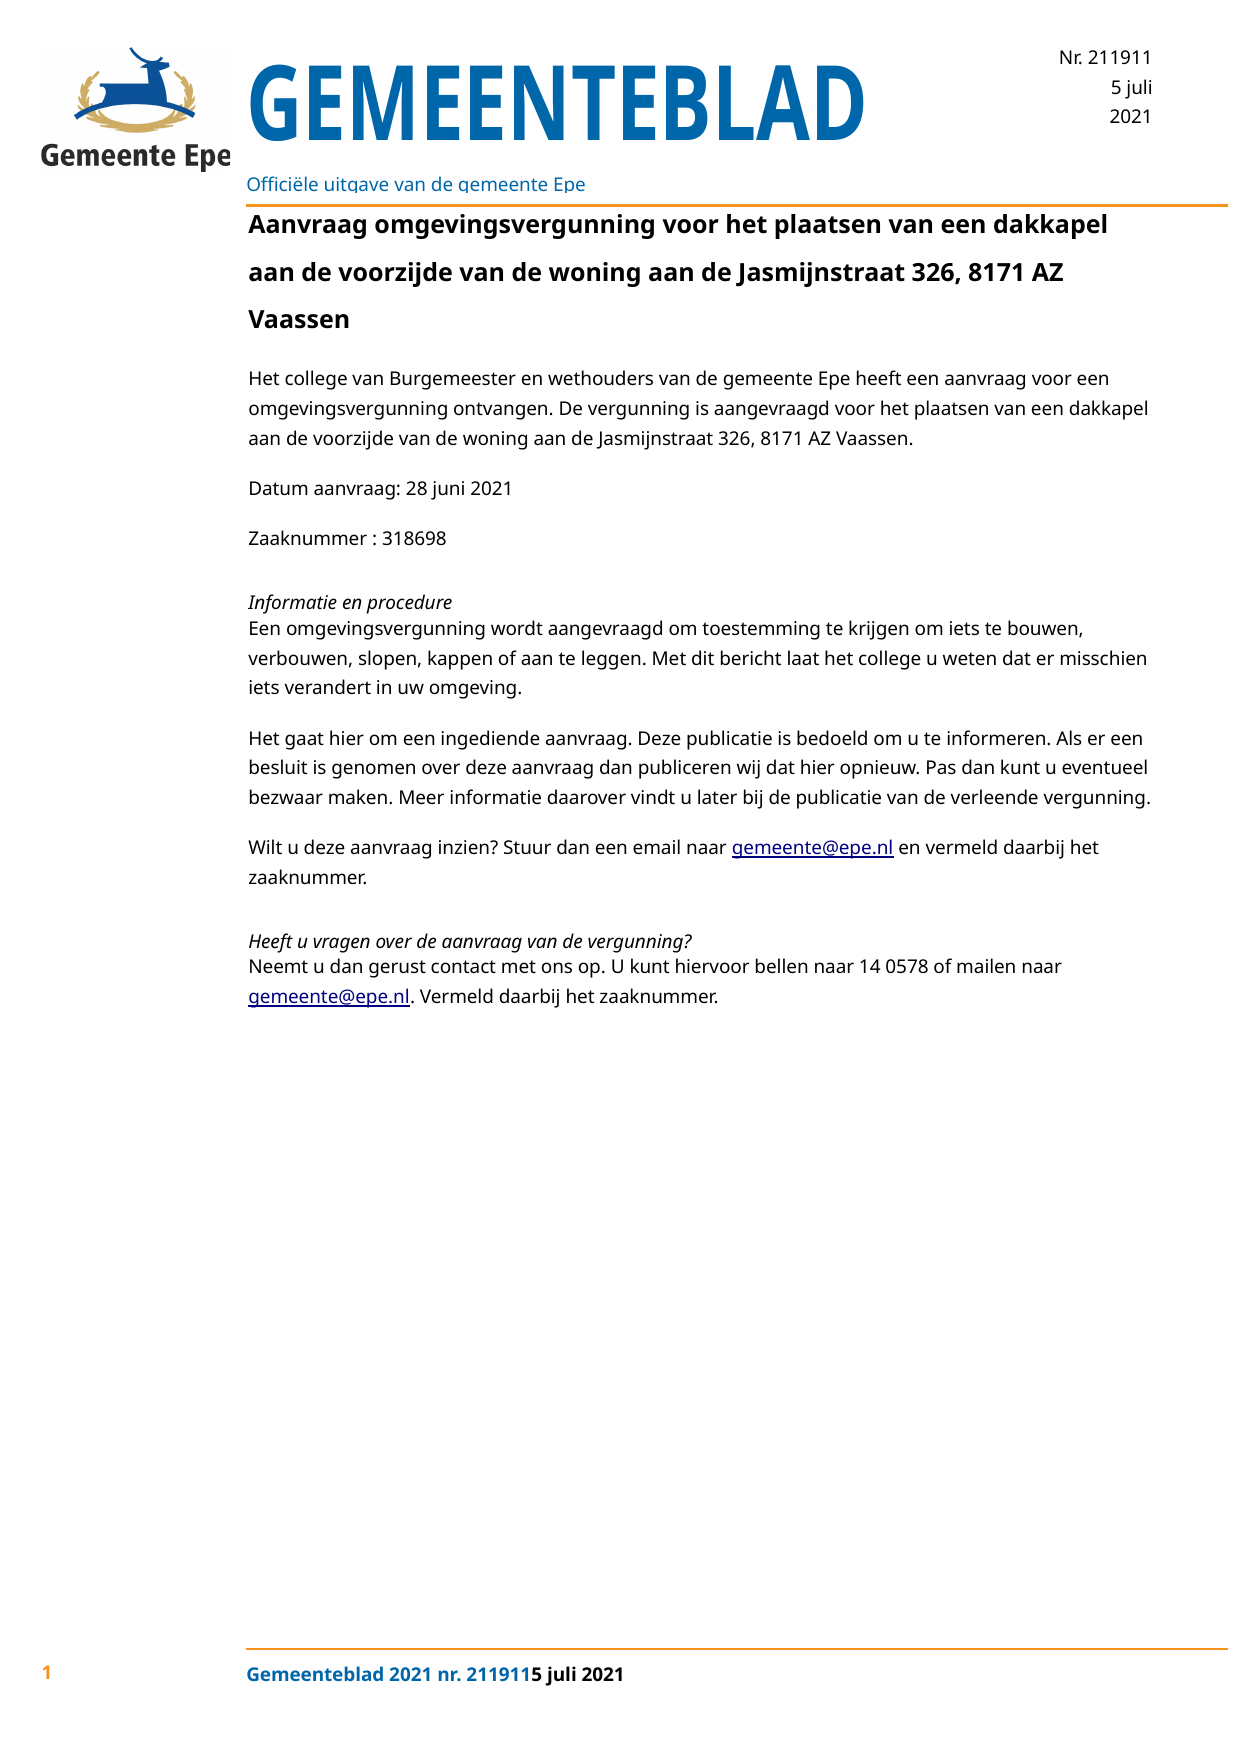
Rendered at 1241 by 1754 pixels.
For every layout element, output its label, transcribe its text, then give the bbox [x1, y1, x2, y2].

text Heeft u vragen over de aanvraag van de vergunning? [248, 928, 1152, 954]
text Zaaknummer : 318698 [248, 526, 1152, 551]
text Een omgevingsvergunning wordt aangevraagd om toestemming te krijgen om iets te bouwen, verbouwen, slopen, kappen of aan te leggen. Met dit bericht laat het college u weten dat er misschien iets verandert in uw omgeving. [248, 615, 1152, 700]
text Neemt u dan gerust contact met ons op. U kunt hiervoor bellen naar 14 0578 of mailen naar gemeente@epe.nl. Vermeld daarbij het zaaknummer. [248, 954, 1152, 1009]
text Het gaat hier om een ingediende aanvraag. Deze publicatie is bedoeld om u te informeren. Als er een besluit is genomen over deze aanvraag dan publiceren wij dat hier opnieuw. Pas dan kunt u eventueel bezwaar maken. Meer informatie daarover vindt u later bij de publicatie van de verleende vergunning. [248, 725, 1152, 810]
text Wilt u deze aanvraag inzien? Stuur dan een email naar gemeente@epe.nl en vermeld daarbij het zaaknummer. [248, 834, 1152, 890]
text Aanvraag omgevingsvergunning voor het plaatsen van een dakkapel aan de voorzijde van de woning aan de Jasmijnstraat 326, 8171 AZ Vaassen [248, 207, 1152, 336]
text Informatie en procedure [248, 589, 1152, 615]
picture [41, 47, 231, 172]
text Datum aanvraag: 28 juni 2021 [248, 475, 1152, 501]
text Het college van Burgemeester en wethouders van de gemeente Epe heeft een aanvraag voor een omgevingsvergunning ontvangen. De vergunning is aangevraagd voor het plaatsen van een dakkapel aan de voorzijde van de woning aan de Jasmijnstraat 326, 8171 AZ Vaassen. [248, 366, 1152, 450]
